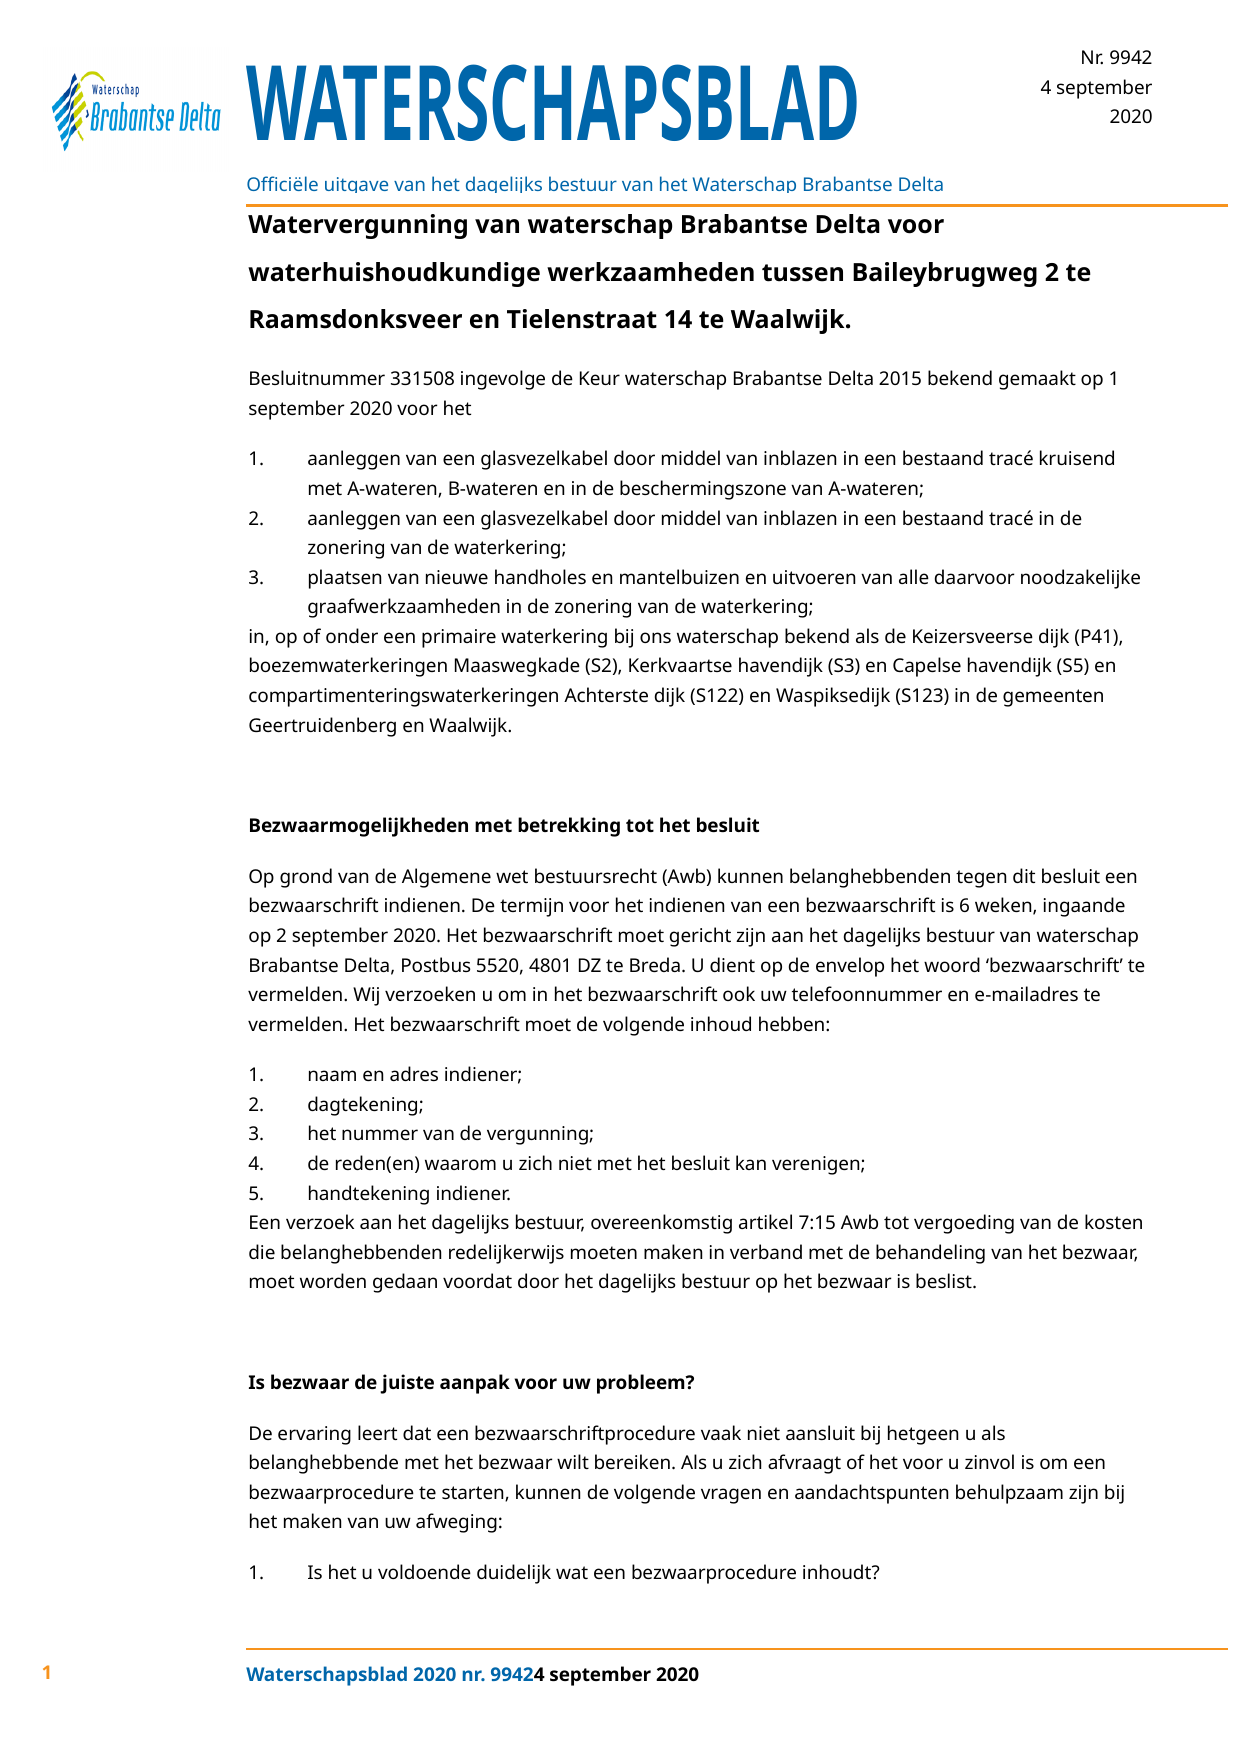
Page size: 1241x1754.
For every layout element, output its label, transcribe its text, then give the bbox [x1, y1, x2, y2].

list handtekening indiener. [248, 1180, 1152, 1205]
list plaatsen van nieuwe handholes en mantelbuizen en uitvoeren van alle daarvoor noodzakelijke graafwerkzaamheden in de zonering van de waterkering; [248, 564, 1152, 619]
text Is bezwaar de juiste aanpak voor uw probleem? [248, 1369, 1152, 1395]
list het nummer van de vergunning; [248, 1121, 1152, 1146]
text in, op of onder een primaire waterkering bij ons waterschap bekend als de Keizersveerse dijk (P41), boezemwaterkeringen Maaswegkade (S2), Kerkvaartse havendijk (S3) en Capelse havendijk (S5) en compartimenteringswaterkeringen Achterste dijk (S122) en Waspiksedijk (S123) in de gemeenten Geertruidenberg en Waalwijk. [248, 623, 1152, 737]
list dagtekening; [248, 1091, 1152, 1117]
text Een verzoek aan het dagelijks bestuur, overeenkomstig artikel 7:15 Awb tot vergoeding van de kosten die belanghebbenden redelijkerwijs moeten maken in verband met de behandeling van het bezwaar, moet worden gedaan voordat door het dagelijks bestuur op het bezwaar is beslist. [248, 1209, 1152, 1294]
list aanleggen van een glasvezelkabel door middel van inblazen in een bestaand tracé kruisend met A-wateren, B-wateren en in de beschermingszone van A-wateren; [248, 446, 1152, 501]
list aanleggen van een glasvezelkabel door middel van inblazen in een bestaand tracé in de zonering van de waterkering; [248, 505, 1152, 560]
text De ervaring leert dat een bezwaarschriftprocedure vaak niet aansluit bij hetgeen u als belanghebbende met het bezwaar wilt bereiken. Als u zich afvraagt of het voor u zinvol is om een bezwaarprocedure te starten, kunnen de volgende vragen en aandachtspunten behulpzaam zijn bij het maken van uw afweging: [248, 1420, 1152, 1534]
list naam en adres indiener; [248, 1061, 1152, 1087]
text Watervergunning van waterschap Brabantse Delta voor waterhuishoudkundige werkzaamheden tussen Baileybrugweg 2 te Raamsdonksveer en Tielenstraat 14 te Waalwijk. [248, 207, 1152, 336]
text Besluitnummer 331508 ingevolge de Keur waterschap Brabantse Delta 2015 bekend gemaakt op 1 september 2020 voor het [248, 366, 1152, 421]
text Bezwaarmogelijkheden met betrekking tot het besluit [248, 813, 1152, 838]
text Op grond van de Algemene wet bestuursrecht (Awb) kunnen belanghebbenden tegen dit besluit een bezwaarschrift indienen. De termijn voor het indienen van een bezwaarschrift is 6 weken, ingaande op 2 september 2020. Het bezwaarschrift moet gericht zijn aan het dagelijks bestuur van waterschap Brabantse Delta, Postbus 5520, 4801 DZ te Breda. U dient op de envelop het woord ‘bezwaarschrift’ te vermelden. Wij verzoeken u om in het bezwaarschrift ook uw telefoonnummer en e‑mailadres te vermelden. Het bezwaarschrift moet de volgende inhoud hebben: [248, 863, 1152, 1037]
list de reden(en) waarom u zich niet met het besluit kan verenigen; [248, 1150, 1152, 1176]
list Is het u voldoende duidelijk wat een bezwaarprocedure inhoudt? [248, 1559, 1152, 1584]
picture [41, 47, 231, 172]
